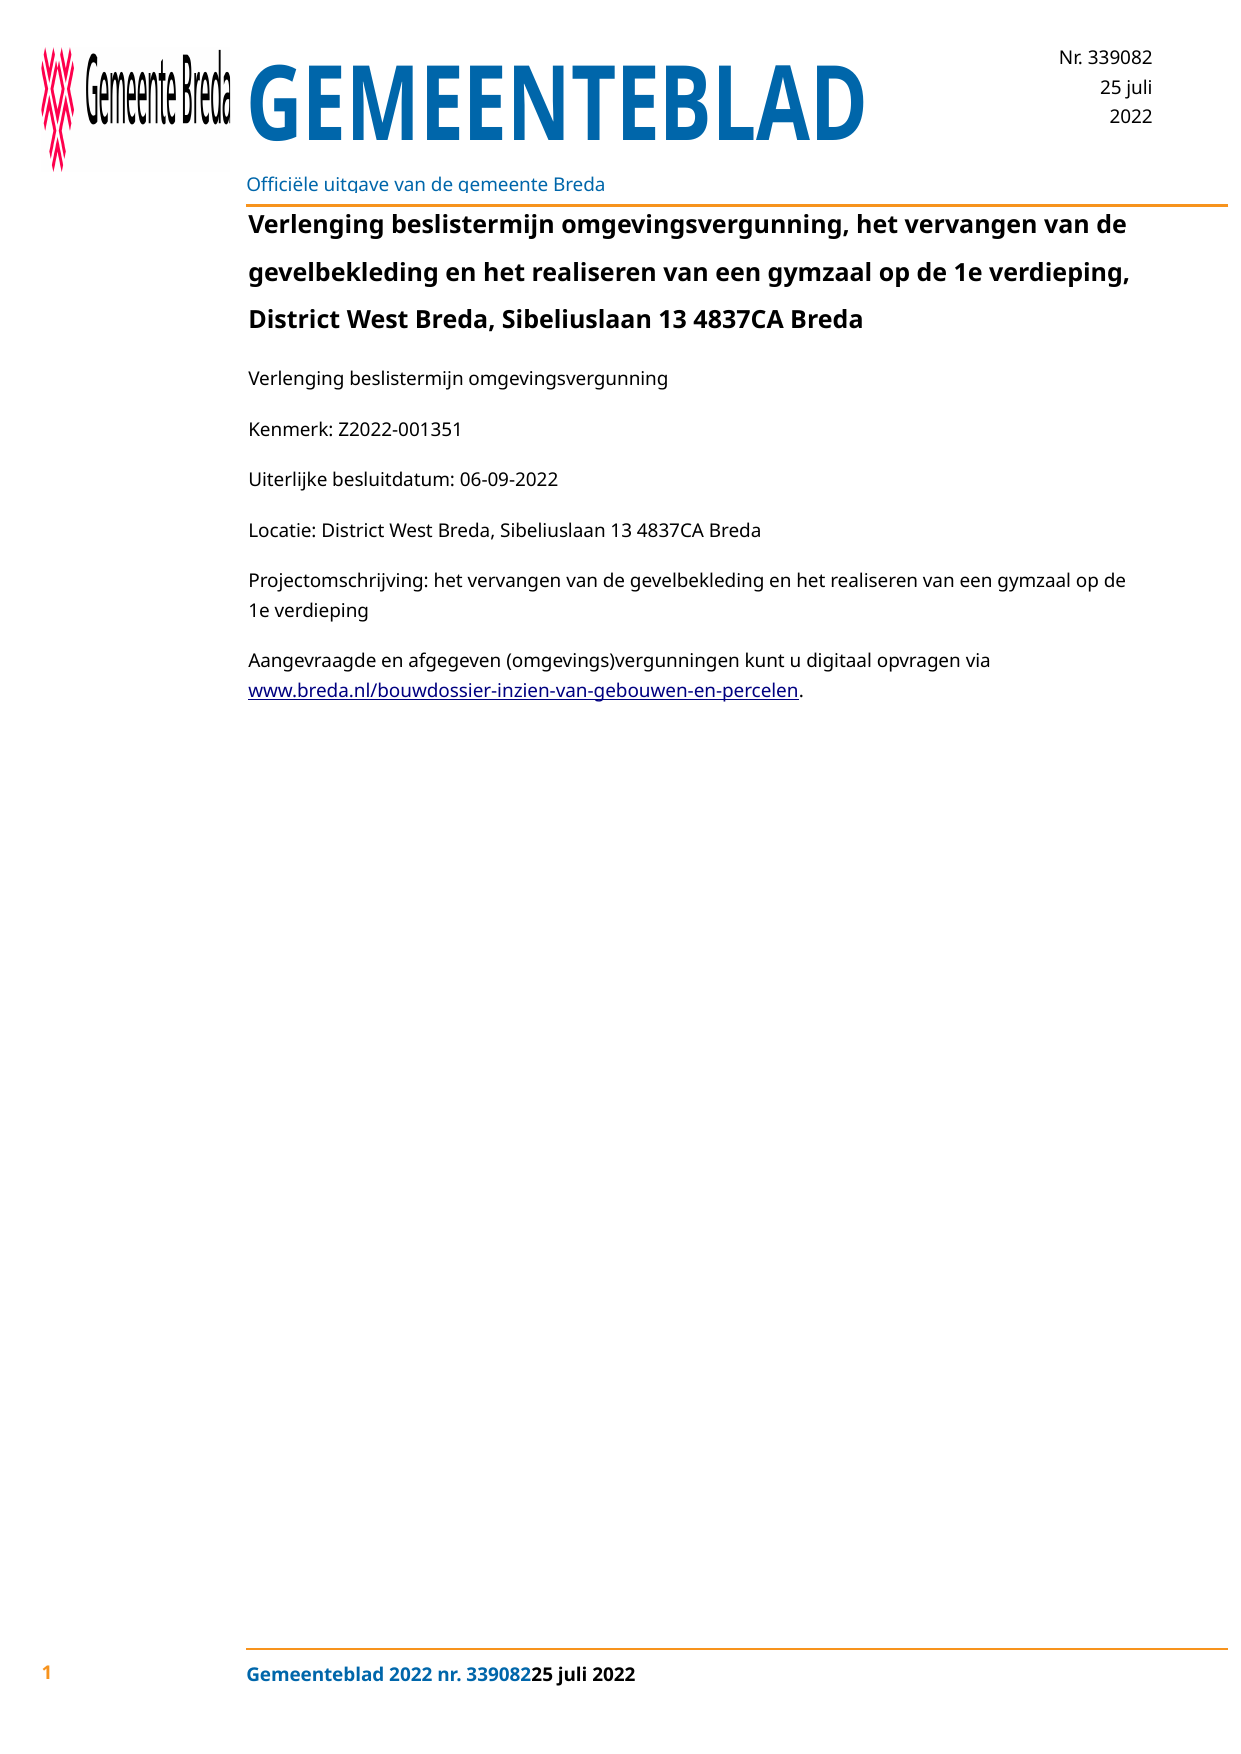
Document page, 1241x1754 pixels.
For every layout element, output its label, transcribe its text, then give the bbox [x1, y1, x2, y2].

text Kenmerk: Z2022-001351 [248, 416, 1152, 442]
text Aangevraagde en afgegeven (omgevings)vergunningen kunt u digitaal opvragen via www.breda.nl/bouwdossier-inzien-van-gebouwen-en-percelen. [248, 647, 1152, 702]
text Verlenging beslistermijn omgevingsvergunning, het vervangen van de gevelbekleding en het realiseren van een gymzaal op de 1e verdieping, District West Breda, Sibeliuslaan 13 4837CA Breda [248, 207, 1152, 336]
text Projectomschrijving: het vervangen van de gevelbekleding en het realiseren van een gymzaal op de 1e verdieping [248, 567, 1152, 622]
text Uiterlijke besluitdatum: 06-09-2022 [248, 466, 1152, 492]
text Locatie: District West Breda, Sibeliuslaan 13 4837CA Breda [248, 517, 1152, 542]
picture [41, 47, 231, 172]
text Verlenging beslistermijn omgevingsvergunning [248, 366, 1152, 391]
